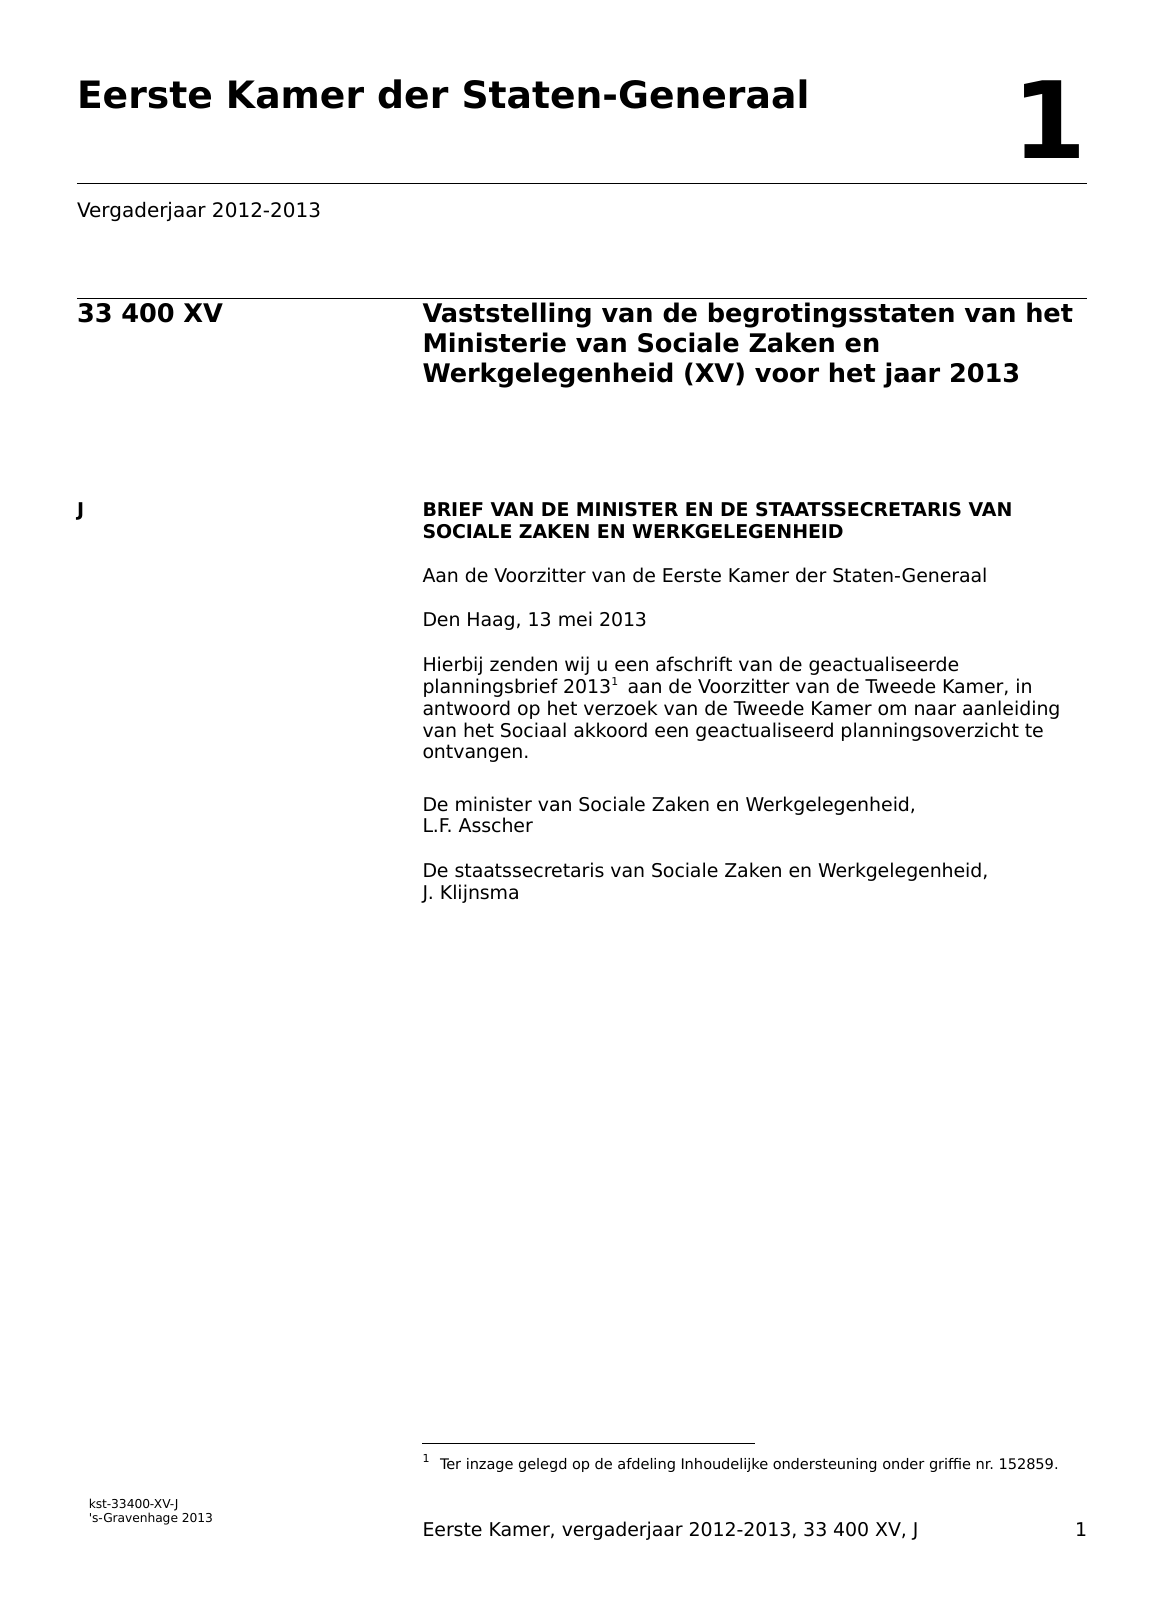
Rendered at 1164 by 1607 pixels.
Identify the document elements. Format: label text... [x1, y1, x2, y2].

text Aan de Voorzitter van de Eerste Kamer der Staten-Generaal [422, 565, 1087, 587]
table_header 1 [886, 59, 1087, 183]
text 's-Gravenhage 2013 [88, 1511, 323, 1525]
text De staatssecretaris van Sociale Zaken en Werkgelegenheid, J. Klijnsma [422, 859, 1087, 903]
text Den Haag, 13 mei 2013 [422, 609, 1087, 631]
table_header Eerste Kamer der Staten-Generaal [77, 59, 886, 183]
subtitle J BRIEF VAN DE MINISTER EN DE STAATSSECRETARIS VAN SOCIALE ZAKEN EN WERKGELEGENHEID [77, 499, 1087, 543]
text De minister van Sociale Zaken en Werkgelegenheid, L.F. Asscher [422, 793, 1087, 837]
text kst-33400-XV-J [88, 1497, 323, 1511]
subtitle 33 400 XV Vaststelling van de begrotingsstaten van het Ministerie van Sociale Zaken en Werkgelegenheid (XV) voor het jaar 2013 [77, 299, 1087, 388]
table_cell Vergaderjaar 2012-2013 [77, 184, 1087, 298]
text Ter inzage gelegd op de afdeling Inhoudelijke ondersteuning onder griffie nr. 152859. [422, 1452, 1087, 1474]
text Hierbij zenden wij u een afschrift van de geactualiseerde planningsbrief 2013 aan de Voorzitter van de Tweede Kamer, in antwoord op het verzoek van de Tweede Kamer om naar aanleiding van het Sociaal akkoord een geactualiseerd planningsoverzicht te ontvangen. [422, 653, 1087, 763]
